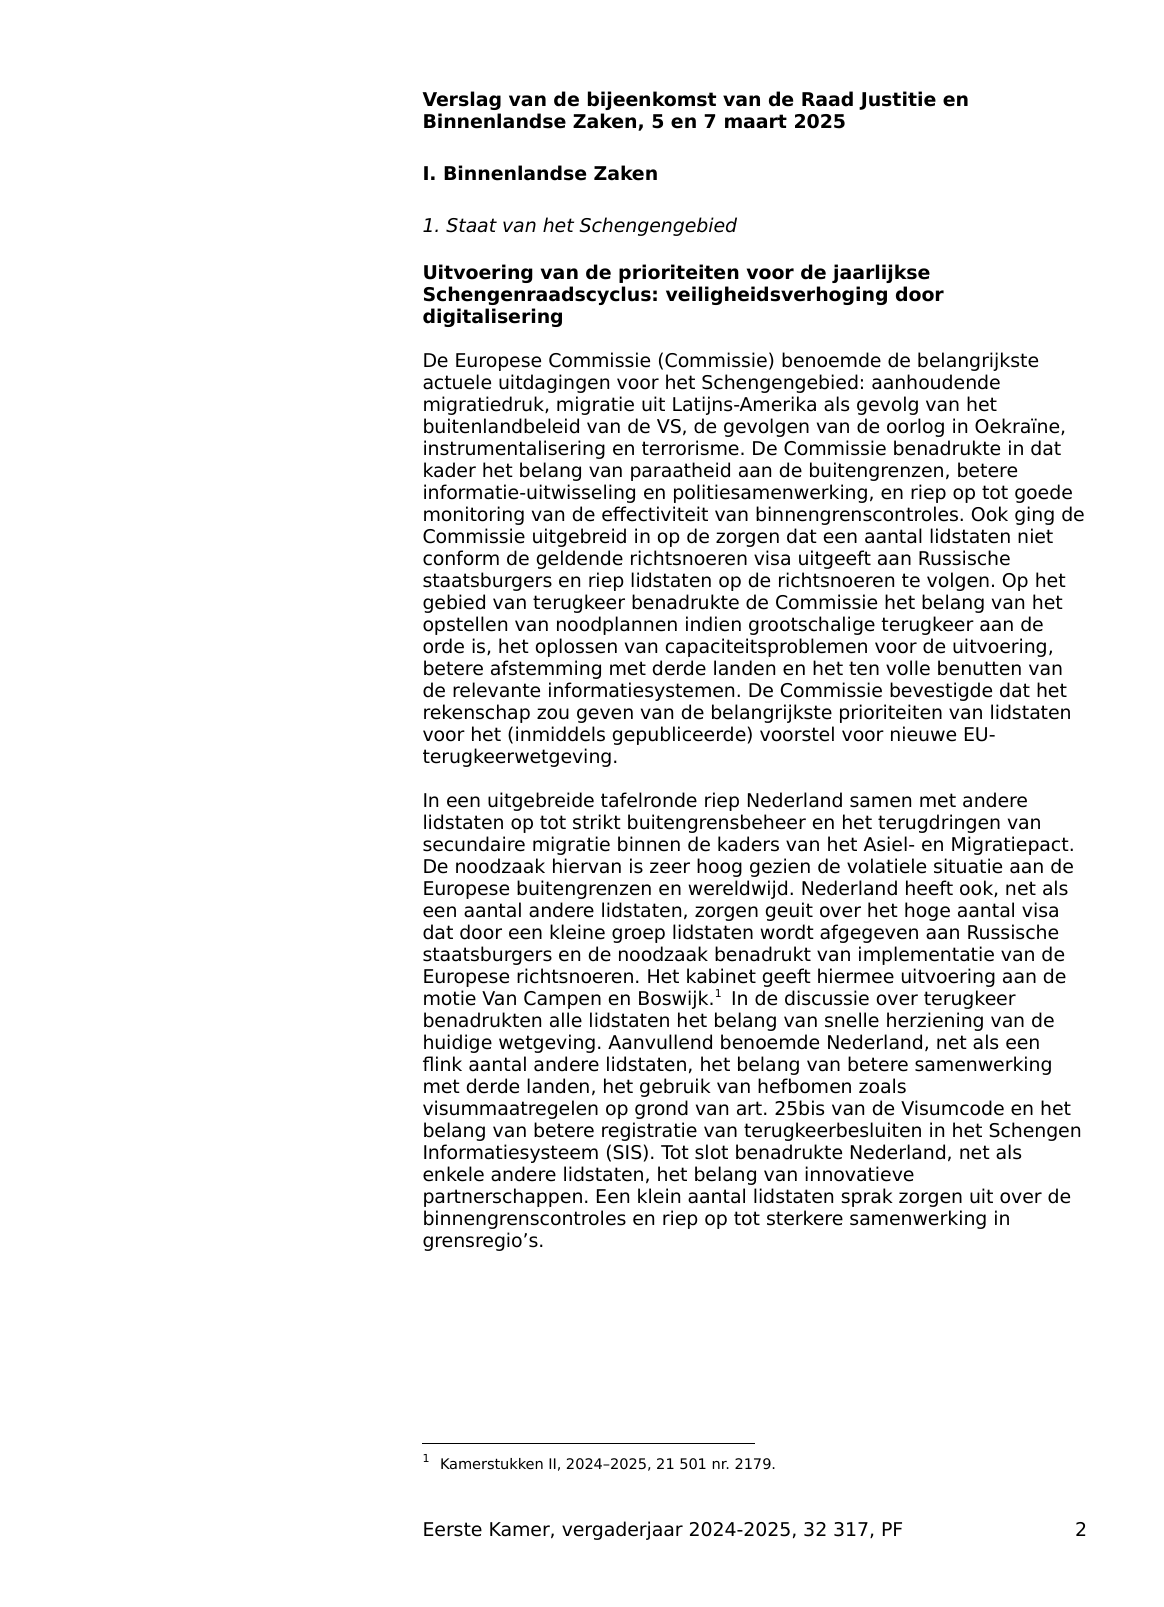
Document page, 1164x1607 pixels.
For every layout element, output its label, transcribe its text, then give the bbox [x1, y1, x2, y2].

text In een uitgebreide tafelronde riep Nederland samen met andere lidstaten op tot strikt buitengrensbeheer en het terugdringen van secundaire migratie binnen de kaders van het Asiel- en Migratiepact. De noodzaak hiervan is zeer hoog gezien de volatiele situatie aan de Europese buitengrenzen en wereldwijd. Nederland heeft ook, net als een aantal andere lidstaten, zorgen geuit over het hoge aantal visa dat door een kleine groep lidstaten wordt afgegeven aan Russische staatsburgers en de noodzaak benadrukt van implementatie van de Europese richtsnoeren. Het kabinet geeft hiermee uitvoering aan de motie Van Campen en Boswijk. In de discussie over terugkeer benadrukten alle lidstaten het belang van snelle herziening van de huidige wetgeving. Aanvullend benoemde Nederland, net als een flink aantal andere lidstaten, het belang van betere samenwerking met derde landen, het gebruik van hefbomen zoals visummaatregelen op grond van art. 25bis van de Visumcode en het belang van betere registratie van terugkeerbesluiten in het Schengen Informatiesysteem (SIS). Tot slot benadrukte Nederland, net als enkele andere lidstaten, het belang van innovatieve partnerschappen. Een klein aantal lidstaten sprak zorgen uit over de binnengrenscontroles en riep op tot sterkere samenwerking in grensregio’s. [422, 790, 1087, 1251]
subtitle I. Binnenlandse Zaken [422, 163, 1087, 185]
subtitle Verslag van de bijeenkomst van de Raad Justitie en Binnenlandse Zaken, 5 en 7 maart 2025 [422, 89, 1087, 133]
text De Europese Commissie (Commissie) benoemde de belangrijkste actuele uitdagingen voor het Schengengebied: aanhoudende migratiedruk, migratie uit Latijns-Amerika als gevolg van het buitenlandbeleid van de VS, de gevolgen van de oorlog in Oekraïne, instrumentalisering en terrorisme. De Commissie benadrukte in dat kader het belang van paraatheid aan de buitengrenzen, betere informatie-uitwisseling en politiesamenwerking, en riep op tot goede monitoring van de effectiviteit van binnengrenscontroles. Ook ging de Commissie uitgebreid in op de zorgen dat een aantal lidstaten niet conform de geldende richtsnoeren visa uitgeeft aan Russische staatsburgers en riep lidstaten op de richtsnoeren te volgen. Op het gebied van terugkeer benadrukte de Commissie het belang van het opstellen van noodplannen indien grootschalige terugkeer aan de orde is, het oplossen van capaciteitsproblemen voor de uitvoering, betere afstemming met derde landen en het ten volle benutten van de relevante informatiesystemen. De Commissie bevestigde dat het rekenschap zou geven van de belangrijkste prioriteiten van lidstaten voor het (inmiddels gepubliceerde) voorstel voor nieuwe EU-terugkeerwetgeving. [422, 350, 1087, 768]
subtitle 1. Staat van het Schengengebied [422, 215, 1087, 237]
text Kamerstukken II, 2024–2025, 21 501 nr. 2179. [422, 1452, 1087, 1474]
subtitle Uitvoering van de prioriteiten voor de jaarlijkse Schengenraadscyclus: veiligheidsverhoging door digitalisering [422, 262, 1087, 328]
